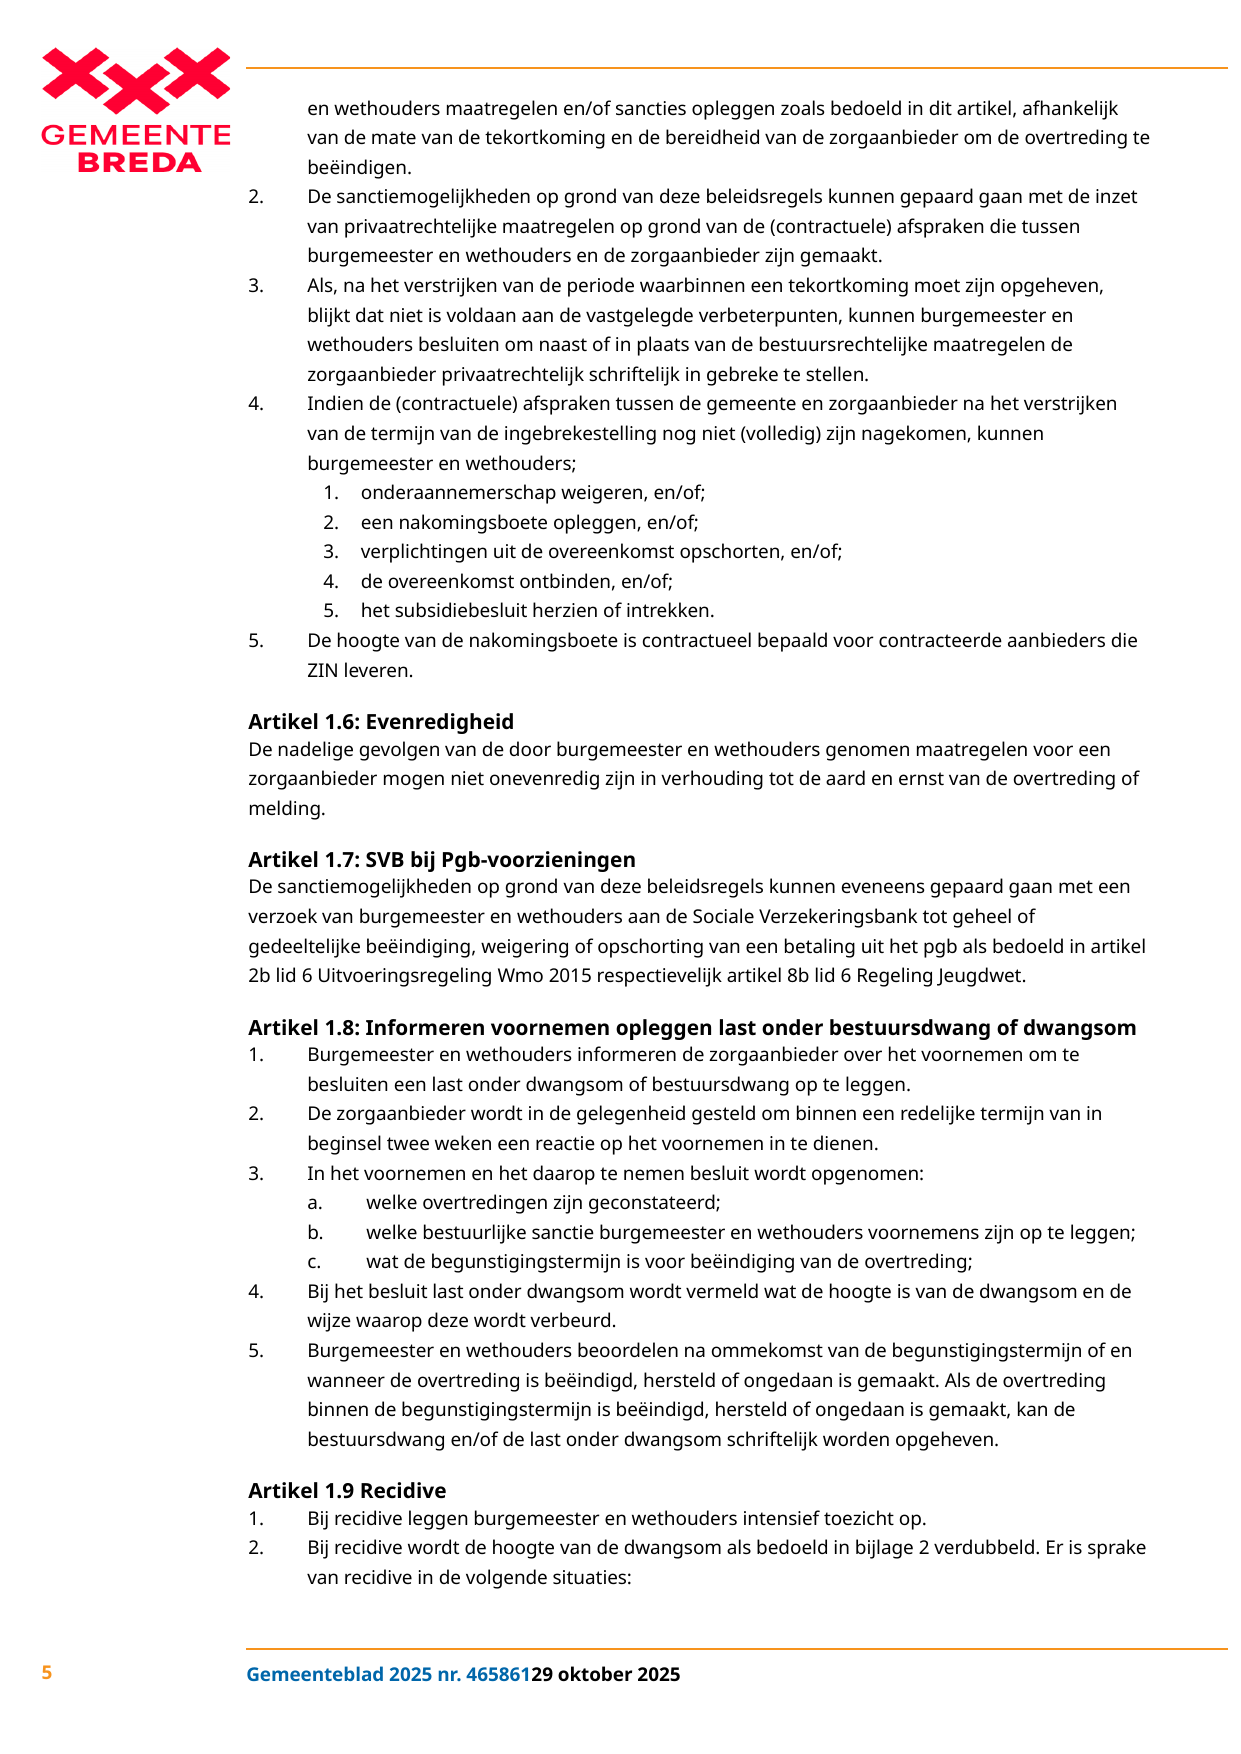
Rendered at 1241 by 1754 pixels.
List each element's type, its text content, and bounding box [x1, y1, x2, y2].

list Bij recidive wordt de hoogte van de dwangsom als bedoeld in bijlage 2 verdubbeld. Er is sprake van recidive in de volgende situaties: [248, 1534, 1152, 1590]
list wat de begunstigingstermijn is voor beëindiging van de overtreding; [307, 1248, 1152, 1274]
list Bij recidive leggen burgemeester en wethouders intensief toezicht op. [248, 1505, 1152, 1531]
list De sanctiemogelijkheden op grond van deze beleidsregels kunnen gepaard gaan met de inzet van privaatrechtelijke maatregelen op grond van de (contractuele) afspraken die tussen burgemeester en wethouders en de zorgaanbieder zijn gemaakt. [248, 183, 1152, 268]
list In het voornemen en het daarop te nemen besluit wordt opgenomen: [248, 1160, 1152, 1185]
text Artikel 1.7: SVB bij Pgb-voorzieningen [248, 845, 1152, 874]
list de overeenkomst ontbinden, en/of; [323, 568, 1152, 594]
list en wethouders maatregelen en/of sancties opleggen zoals bedoeld in dit artikel, afhankelijk van de mate van de tekortkoming en de bereidheid van de zorgaanbieder om de overtreding te beëindigen. [248, 95, 1152, 180]
text Artikel 1.9 Recidive [248, 1476, 1152, 1505]
text Artikel 1.8: Informeren voornemen opleggen last onder bestuursdwang of dwangsom [248, 1013, 1152, 1041]
list een nakomingsboete opleggen, en/of; [323, 509, 1152, 535]
list onderaannemerschap weigeren, en/of; [323, 479, 1152, 505]
list welke overtredingen zijn geconstateerd; [307, 1189, 1152, 1215]
list Indien de (contractuele) afspraken tussen de gemeente en zorgaanbieder na het verstrijken van de termijn van de ingebrekestelling nog niet (volledig) zijn nagekomen, kunnen burgemeester en wethouders; [248, 391, 1152, 476]
list Als, na het verstrijken van de periode waarbinnen een tekortkoming moet zijn opgeheven, blijkt dat niet is voldaan aan de vastgelegde verbeterpunten, kunnen burgemeester en wethouders besluiten om naast of in plaats van de bestuursrechtelijke maatregelen de zorgaanbieder privaatrechtelijk schriftelijk in gebreke te stellen. [248, 272, 1152, 387]
list De hoogte van de nakomingsboete is contractueel bepaald voor contracteerde aanbieders die ZIN leveren. [248, 627, 1152, 683]
list De zorgaanbieder wordt in de gelegenheid gesteld om binnen een redelijke termijn van in beginsel twee weken een reactie op het voornemen in te dienen. [248, 1101, 1152, 1156]
list Bij het besluit last onder dwangsom wordt vermeld wat de hoogte is van de dwangsom en de wijze waarop deze wordt verbeurd. [248, 1278, 1152, 1333]
text Artikel 1.6: Evenredigheid [248, 707, 1152, 736]
list verplichtingen uit de overeenkomst opschorten, en/of; [323, 538, 1152, 564]
text De sanctiemogelijkheden op grond van deze beleidsregels kunnen eveneens gepaard gaan met een verzoek van burgemeester en wethouders aan de Sociale Verzekeringsbank tot geheel of gedeeltelijke beëindiging, weigering of opschorting van een betaling uit het pgb als bedoeld in artikel 2b lid 6 Uitvoeringsregeling Wmo 2015 respectievelijk artikel 8b lid 6 Regeling Jeugdwet. [248, 874, 1152, 988]
list Burgemeester en wethouders informeren de zorgaanbieder over het voornemen om te besluiten een last onder dwangsom of bestuursdwang op te leggen. [248, 1041, 1152, 1097]
list welke bestuurlijke sanctie burgemeester en wethouders voornemens zijn op te leggen; [307, 1219, 1152, 1244]
list het subsidiebesluit herzien of intrekken. [323, 598, 1152, 623]
text De nadelige gevolgen van de door burgemeester en wethouders genomen maatregelen voor een zorgaanbieder mogen niet onevenredig zijn in verhouding tot de aard en ernst van de overtreding of melding. [248, 736, 1152, 821]
picture [41, 47, 231, 172]
list Burgemeester en wethouders beoordelen na ommekomst van de begunstigingstermijn of en wanneer de overtreding is beëindigd, hersteld of ongedaan is gemaakt. Als de overtreding binnen de begunstigingstermijn is beëindigd, hersteld of ongedaan is gemaakt, kan de bestuursdwang en/of de last onder dwangsom schriftelijk worden opgeheven. [248, 1337, 1152, 1452]
